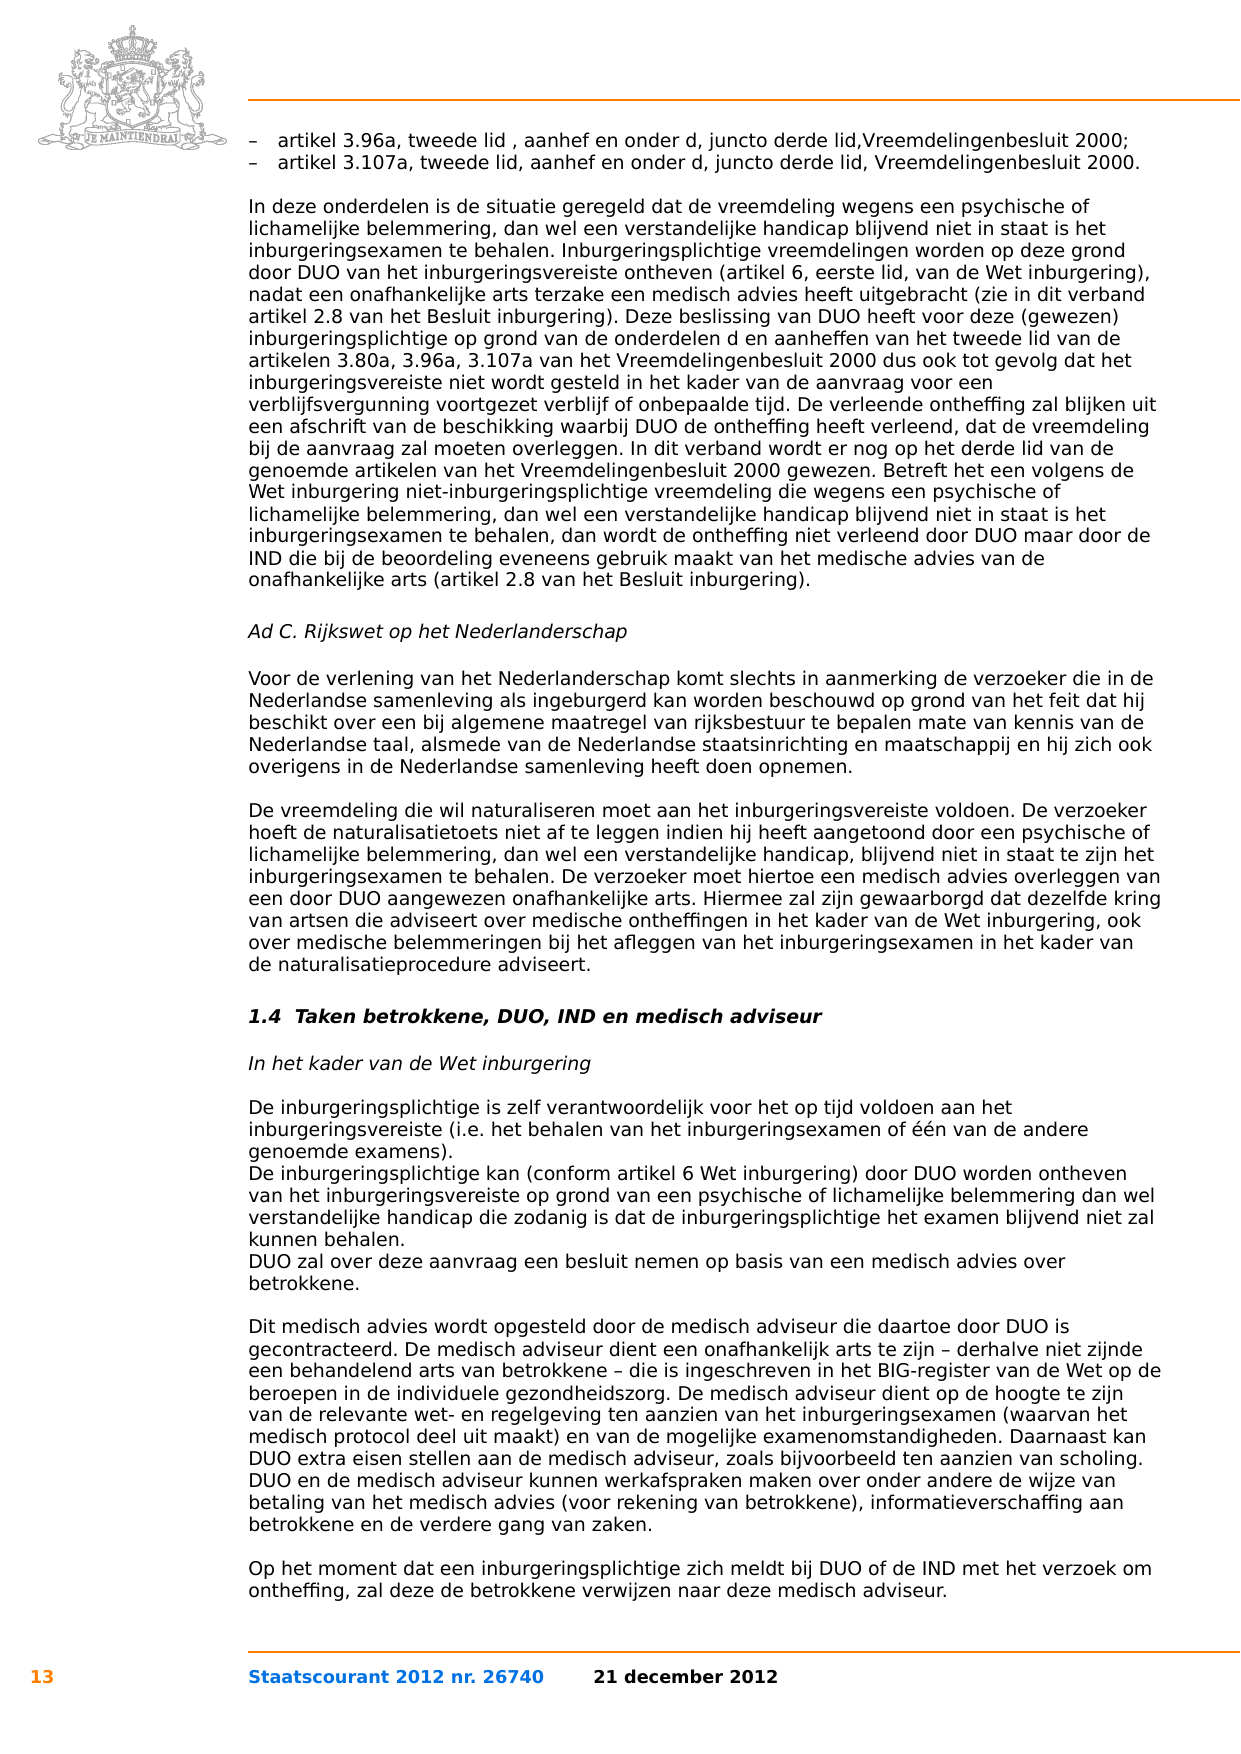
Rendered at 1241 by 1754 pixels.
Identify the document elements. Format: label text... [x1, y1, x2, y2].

subtitle Ad C. Rijkswet op het Nederlanderschap [248, 621, 1163, 643]
text DUO zal over deze aanvraag een besluit nemen op basis van een medisch advies over betrokkene. [248, 1251, 1163, 1294]
text De vreemdeling die wil naturaliseren moet aan het inburgeringsvereiste voldoen. De verzoeker hoeft de naturalisatietoets niet af te leggen indien hij heeft aangetoond door een psychische of lichamelijke belemmering, dan wel een verstandelijke handicap, blijvend niet in staat te zijn het inburgeringsexamen te behalen. De verzoeker moet hiertoe een medisch advies overleggen van een door DUO aangewezen onafhankelijke arts. Hiermee zal zijn gewaarborgd dat dezelfde kring van artsen die adviseert over medische ontheffingen in het kader van de Wet inburgering, ook over medische belemmeringen bij het afleggen van het inburgeringsexamen in het kader van de naturalisatieprocedure adviseert. [248, 800, 1163, 976]
picture [38, 25, 227, 150]
subtitle In het kader van de Wet inburgering [248, 1053, 1163, 1075]
subtitle 1.4 Taken betrokkene, DUO, IND en medisch adviseur [248, 1006, 1163, 1028]
text In deze onderdelen is de situatie geregeld dat de vreemdeling wegens een psychische of lichamelijke belemmering, dan wel een verstandelijke handicap blijvend niet in staat is het inburgeringsexamen te behalen. Inburgeringsplichtige vreemdelingen worden op deze grond door DUO van het inburgeringsvereiste ontheven (artikel 6, eerste lid, van de Wet inburgering), nadat een onafhankelijke arts terzake een medisch advies heeft uitgebracht (zie in dit verband artikel 2.8 van het Besluit inburgering). Deze beslissing van DUO heeft voor deze (gewezen) inburgeringsplichtige op grond van de onderdelen d en aanheffen van het tweede lid van de artikelen 3.80a, 3.96a, 3.107a van het Vreemdelingenbesluit 2000 dus ook tot gevolg dat het inburgeringsvereiste niet wordt gesteld in het kader van de aanvraag voor een verblijfsvergunning voortgezet verblijf of onbepaalde tijd. De verleende ontheffing zal blijken uit een afschrift van de beschikking waarbij DUO de ontheffing heeft verleend, dat de vreemdeling bij de aanvraag zal moeten overleggen. In dit verband wordt er nog op het derde lid van de genoemde artikelen van het Vreemdelingenbesluit 2000 gewezen. Betreft het een volgens de Wet inburgering niet-inburgeringsplichtige vreemdeling die wegens een psychische of lichamelijke belemmering, dan wel een verstandelijke handicap blijvend niet in staat is het inburgeringsexamen te behalen, dan wordt de ontheffing niet verleend door DUO maar door de IND die bij de beoordeling eveneens gebruik maakt van het medische advies van de onafhankelijke arts (artikel 2.8 van het Besluit inburgering). [248, 196, 1163, 591]
text Dit medisch advies wordt opgesteld door de medisch adviseur die daartoe door DUO is gecontracteerd. De medisch adviseur dient een onafhankelijk arts te zijn – derhalve niet zijnde een behandelend arts van betrokkene – die is ingeschreven in het BIG-register van de Wet op de beroepen in de individuele gezondheidszorg. De medisch adviseur dient op de hoogte te zijn van de relevante wet- en regelgeving ten aanzien van het inburgeringsexamen (waarvan het medisch protocol deel uit maakt) en van de mogelijke examenomstandigheden. Daarnaast kan DUO extra eisen stellen aan de medisch adviseur, zoals bijvoorbeeld ten aanzien van scholing. DUO en de medisch adviseur kunnen werkafspraken maken over onder andere de wijze van betaling van het medisch advies (voor rekening van betrokkene), informatieverschaffing aan betrokkene en de verdere gang van zaken. [248, 1316, 1163, 1536]
text – artikel 3.107a, tweede lid, aanhef en onder d, juncto derde lid, Vreemdelingenbesluit 2000. [248, 152, 1163, 174]
text Op het moment dat een inburgeringsplichtige zich meldt bij DUO of de IND met het verzoek om ontheffing, zal deze de betrokkene verwijzen naar deze medisch adviseur. [248, 1558, 1163, 1602]
text De inburgeringsplichtige is zelf verantwoordelijk voor het op tijd voldoen aan het inburgeringsvereiste (i.e. het behalen van het inburgeringsexamen of één van de andere genoemde examens). [248, 1097, 1163, 1163]
text – artikel 3.96a, tweede lid , aanhef en onder d, juncto derde lid,Vreemdelingenbesluit 2000; [248, 130, 1163, 152]
text Voor de verlening van het Nederlanderschap komt slechts in aanmerking de verzoeker die in de Nederlandse samenleving als ingeburgerd kan worden beschouwd op grond van het feit dat hij beschikt over een bij algemene maatregel van rijksbestuur te bepalen mate van kennis van de Nederlandse taal, alsmede van de Nederlandse staatsinrichting en maatschappij en hij zich ook overigens in de Nederlandse samenleving heeft doen opnemen. [248, 668, 1163, 778]
text De inburgeringsplichtige kan (conform artikel 6 Wet inburgering) door DUO worden ontheven van het inburgeringsvereiste op grond van een psychische of lichamelijke belemmering dan wel verstandelijke handicap die zodanig is dat de inburgeringsplichtige het examen blijvend niet zal kunnen behalen. [248, 1163, 1163, 1251]
